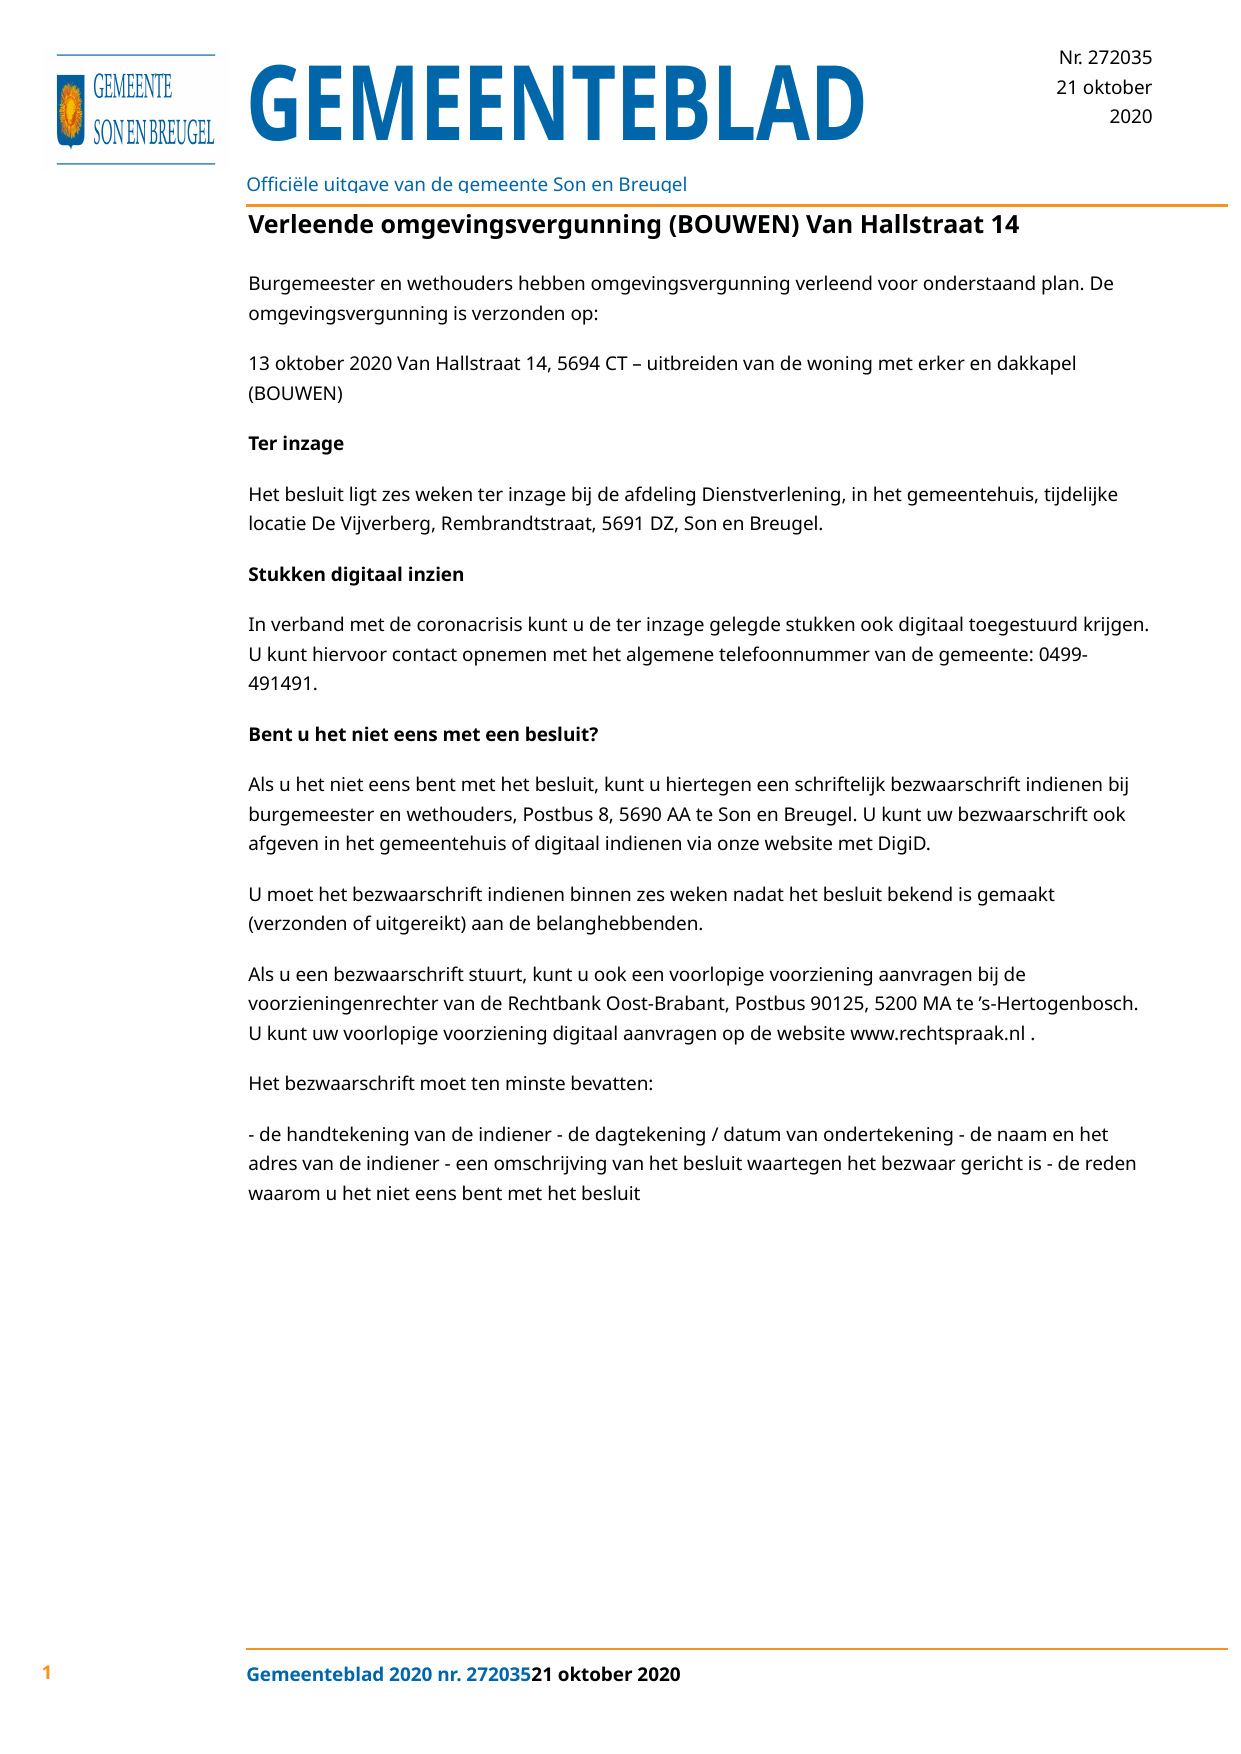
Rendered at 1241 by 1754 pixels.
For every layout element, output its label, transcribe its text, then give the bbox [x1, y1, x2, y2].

picture [41, 47, 231, 172]
text Het bezwaarschrift moet ten minste bevatten: [248, 1070, 1152, 1096]
text Als u het niet eens bent met het besluit, kunt u hiertegen een schriftelijk bezwaarschrift indienen bij burgemeester en wethouders, Postbus 8, 5690 AA te Son en Breugel. U kunt uw bezwaarschrift ook afgeven in het gemeentehuis of digitaal indienen via onze website met DigiD. [248, 771, 1152, 856]
text Het besluit ligt zes weken ter inzage bij de afdeling Dienstverlening, in het gemeentehuis, tijdelijke locatie De Vijverberg, Rembrandtstraat, 5691 DZ, Son en Breugel. [248, 481, 1152, 536]
text U moet het bezwaarschrift indienen binnen zes weken nadat het besluit bekend is gemaakt (verzonden of uitgereikt) aan de belanghebbenden. [248, 881, 1152, 936]
text Ter inzage [248, 430, 1152, 456]
text Stukken digitaal inzien [248, 561, 1152, 586]
text 13 oktober 2020 Van Hallstraat 14, 5694 CT – uitbreiden van de woning met erker en dakkapel (BOUWEN) [248, 350, 1152, 406]
text Verleende omgevingsvergunning (BOUWEN) Van Hallstraat 14 [248, 207, 1152, 241]
text - de handtekening van de indiener - de dagtekening / datum van ondertekening - de naam en het adres van de indiener - een omschrijving van het besluit waartegen het bezwaar gericht is - de reden waarom u het niet eens bent met het besluit [248, 1121, 1152, 1206]
text Burgemeester en wethouders hebben omgevingsvergunning verleend voor onderstaand plan. De omgevingsvergunning is verzonden op: [248, 270, 1152, 326]
text In verband met de coronacrisis kunt u de ter inzage gelegde stukken ook digitaal toegestuurd krijgen. U kunt hiervoor contact opnemen met het algemene telefoonnummer van de gemeente: 0499-491491. [248, 611, 1152, 696]
text Als u een bezwaarschrift stuurt, kunt u ook een voorlopige voorziening aanvragen bij de voorzieningenrechter van de Rechtbank Oost-Brabant, Postbus 90125, 5200 MA te ’s-Hertogenbosch. U kunt uw voorlopige voorziening digitaal aanvragen op de website www.rechtspraak.nl . [248, 961, 1152, 1046]
text Bent u het niet eens met een besluit? [248, 721, 1152, 746]
